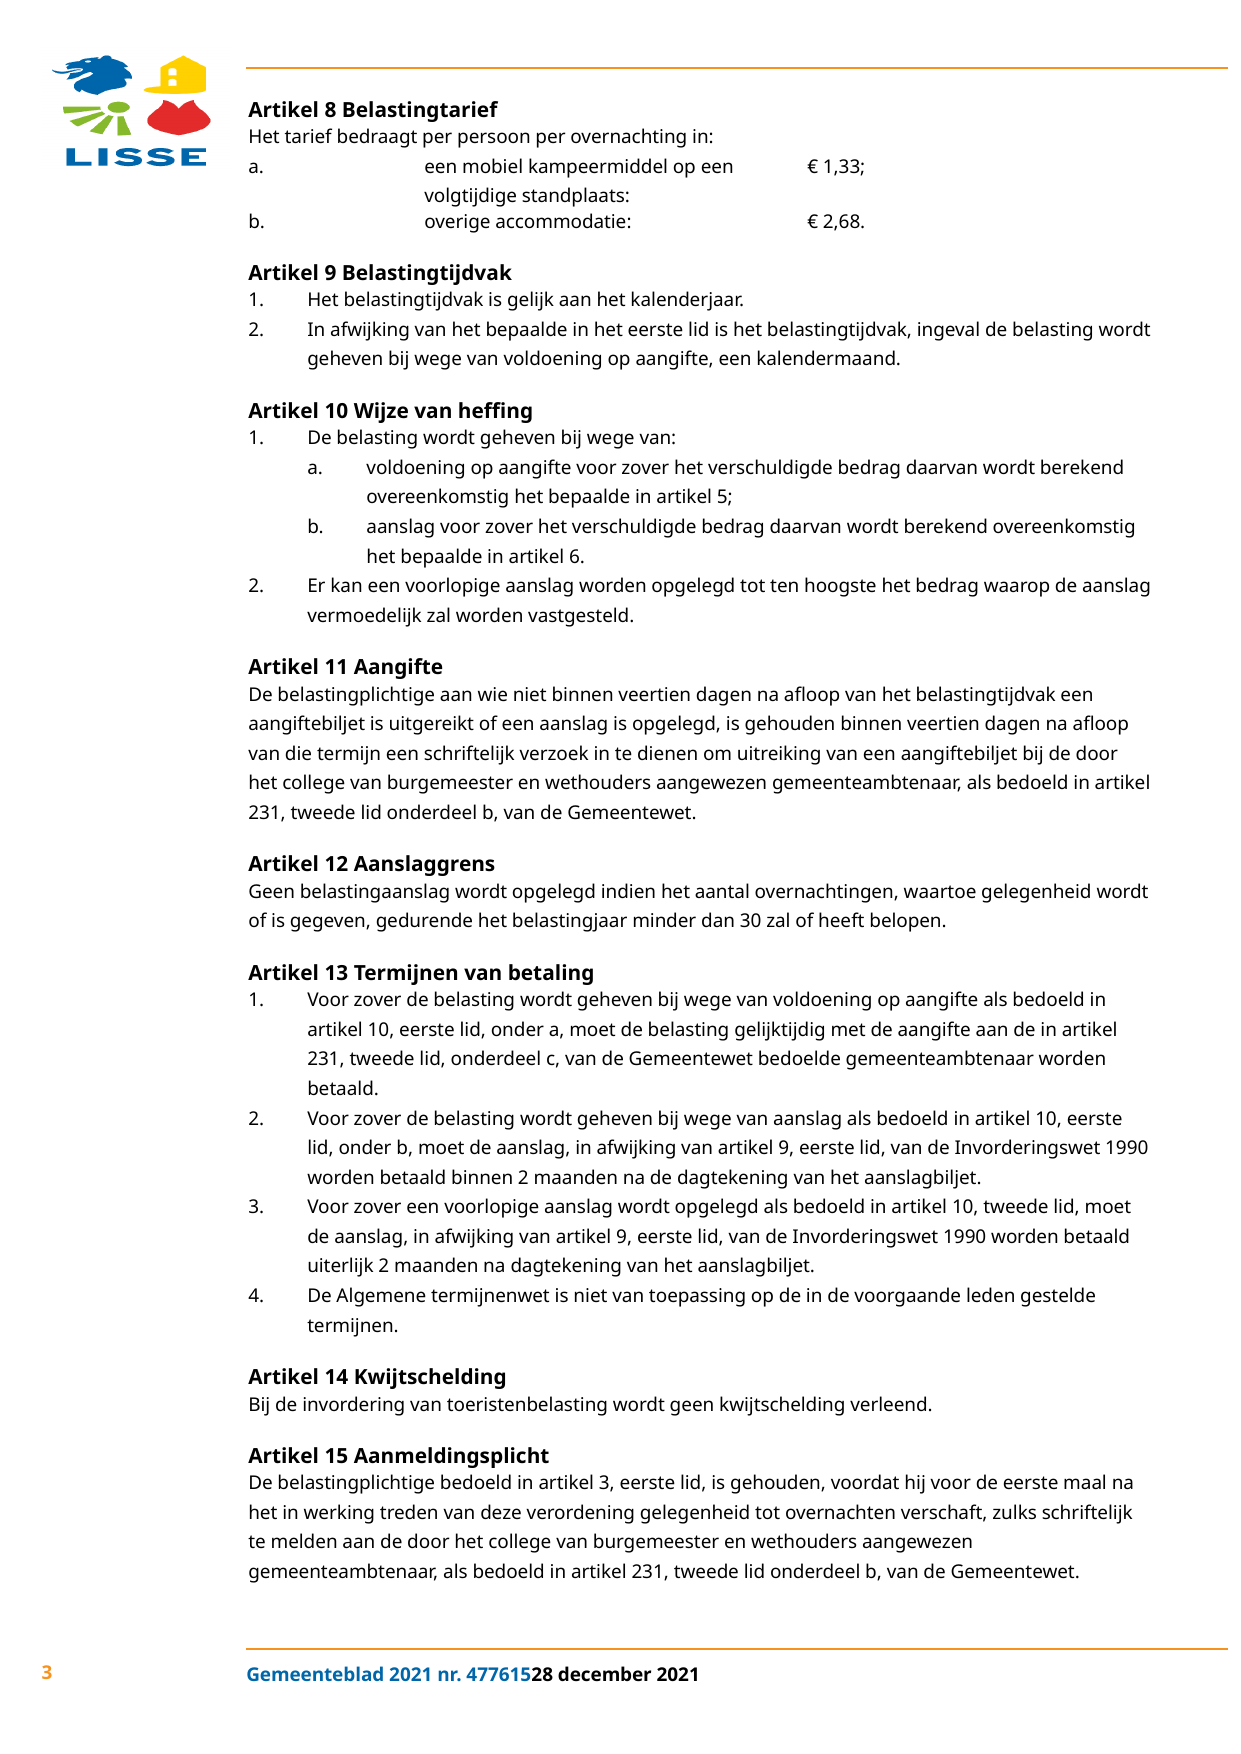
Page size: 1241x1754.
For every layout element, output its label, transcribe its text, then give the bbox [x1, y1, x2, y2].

table_cell overige accommodatie: [424, 208, 807, 234]
text Artikel 9 Belastingtijdvak [248, 258, 1152, 286]
text Artikel 15 Aanmeldingsplicht [248, 1441, 1152, 1469]
list Voor zover de belasting wordt geheven bij wege van aanslag als bedoeld in artikel 10, eerste lid, onder b, moet de aanslag, in afwijking van artikel 9, eerste lid, van de Invorderingswet 1990 worden betaald binnen 2 maanden na de dagtekening van het aanslagbiljet. [248, 1105, 1152, 1190]
text Artikel 11 Aangifte [248, 652, 1152, 681]
list Voor zover de belasting wordt geheven bij wege van voldoening op aangifte als bedoeld in artikel 10, eerste lid, onder a, moet de belasting gelijktijdig met de aangifte aan de in artikel 231, tweede lid, onderdeel c, van de Gemeentewet bedoelde gemeenteambtenaar worden betaald. [248, 986, 1152, 1101]
list voldoening op aangifte voor zover het verschuldigde bedrag daarvan wordt berekend overeenkomstig het bepaalde in artikel 5; [307, 454, 1152, 509]
list De Algemene termijnenwet is niet van toepassing op de in de voorgaande leden gestelde termijnen. [248, 1282, 1152, 1338]
text Artikel 8 Belastingtarief [248, 95, 1152, 123]
table_cell b. [248, 208, 424, 234]
table_header € 1,33; [807, 153, 1152, 208]
list In afwijking van het bepaalde in het eerste lid is het belastingtijdvak, ingeval de belasting wordt geheven bij wege van voldoening op aangifte, een kalendermaand. [248, 316, 1152, 371]
text Het tarief bedraagt per persoon per overnachting in: [248, 123, 1152, 149]
text Artikel 10 Wijze van heffing [248, 396, 1152, 424]
text De belastingplichtige aan wie niet binnen veertien dagen na afloop van het belastingtijdvak een aangiftebiljet is uitgereikt of een aanslag is opgelegd, is gehouden binnen veertien dagen na afloop van die termijn een schriftelijk verzoek in te dienen om uitreiking van een aangiftebiljet bij de door het college van burgemeester en wethouders aangewezen gemeenteambtenaar, als bedoeld in artikel 231, tweede lid onderdeel b, van de Gemeentewet. [248, 681, 1152, 825]
table_header een mobiel kampeermiddel op een volgtijdige standplaats: [424, 153, 807, 208]
text Geen belastingaanslag wordt opgelegd indien het aantal overnachtingen, waartoe gelegenheid wordt of is gegeven, gedurende het belastingjaar minder dan 30 zal of heeft belopen. [248, 878, 1152, 933]
list Voor zover een voorlopige aanslag wordt opgelegd als bedoeld in artikel 10, tweede lid, moet de aanslag, in afwijking van artikel 9, eerste lid, van de Invorderingswet 1990 worden betaald uiterlijk 2 maanden na dagtekening van het aanslagbiljet. [248, 1193, 1152, 1278]
text Artikel 12 Aanslaggrens [248, 849, 1152, 878]
list Er kan een voorlopige aanslag worden opgelegd tot ten hoogste het bedrag waarop de aanslag vermoedelijk zal worden vastgesteld. [248, 572, 1152, 628]
table_cell € 2,68. [807, 208, 1152, 234]
text Bij de invordering van toeristenbelasting wordt geen kwijtschelding verleend. [248, 1391, 1152, 1416]
picture [41, 47, 231, 172]
list Het belastingtijdvak is gelijk aan het kalenderjaar. [248, 286, 1152, 312]
list aanslag voor zover het verschuldigde bedrag daarvan wordt berekend overeenkomstig het bepaalde in artikel 6. [307, 513, 1152, 568]
text Artikel 13 Termijnen van betaling [248, 958, 1152, 986]
table_header a. [248, 153, 424, 208]
text Artikel 14 Kwijtschelding [248, 1362, 1152, 1391]
list De belasting wordt geheven bij wege van: [248, 424, 1152, 450]
text De belastingplichtige bedoeld in artikel 3, eerste lid, is gehouden, voordat hij voor de eerste maal na het in werking treden van deze verordening gelegenheid tot overnachten verschaft, zulks schriftelijk te melden aan de door het college van burgemeester en wethouders aangewezen gemeenteambtenaar, als bedoeld in artikel 231, tweede lid onderdeel b, van de Gemeentewet. [248, 1469, 1152, 1584]
